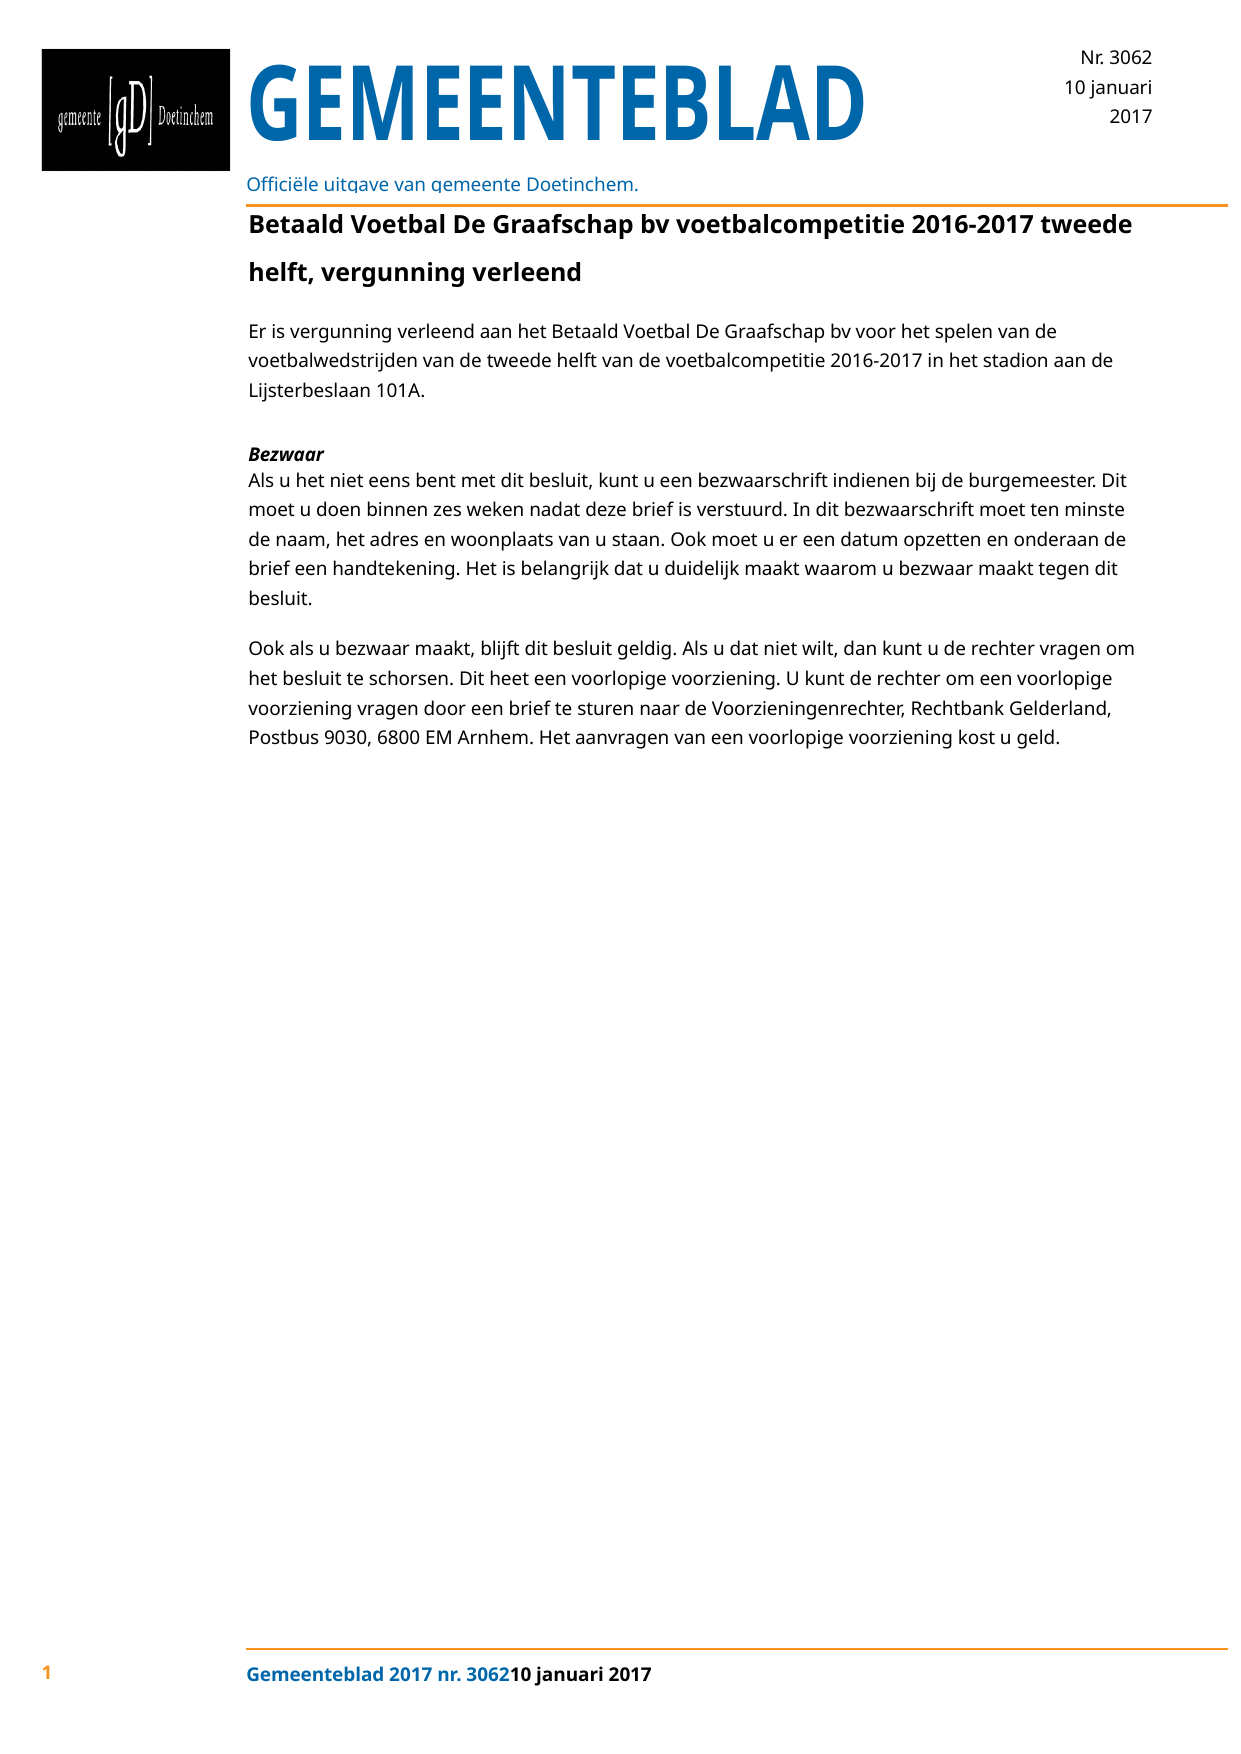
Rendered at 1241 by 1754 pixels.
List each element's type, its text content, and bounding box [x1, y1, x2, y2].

picture [41, 47, 231, 172]
text Er is vergunning verleend aan het Betaald Voetbal De Graafschap bv voor het spelen van de voetbalwedstrijden van de tweede helft van de voetbalcompetitie 2016-2017 in het stadion aan de Lijsterbeslaan 101A. [248, 318, 1152, 403]
text Bezwaar [248, 441, 1152, 467]
text Als u het niet eens bent met dit besluit, kunt u een bezwaarschrift indienen bij de burgemeester. Dit moet u doen binnen zes weken nadat deze brief is verstuurd. In dit bezwaarschrift moet ten minste de naam, het adres en woonplaats van u staan. Ook moet u er een datum opzetten en onderaan de brief een handtekening. Het is belangrijk dat u duidelijk maakt waarom u bezwaar maakt tegen dit besluit. [248, 467, 1152, 611]
text Ook als u bezwaar maakt, blijft dit besluit geldig. Als u dat niet wilt, dan kunt u de rechter vragen om het besluit te schorsen. Dit heet een voorlopige voorziening. U kunt de rechter om een voorlopige voorziening vragen door een brief te sturen naar de Voorzieningenrechter, Rechtbank Gelderland, Postbus 9030, 6800 EM Arnhem. Het aanvragen van een voorlopige voorziening kost u geld. [248, 636, 1152, 750]
text Betaald Voetbal De Graafschap bv voetbalcompetitie 2016-2017 tweede helft, vergunning verleend [248, 207, 1152, 288]
